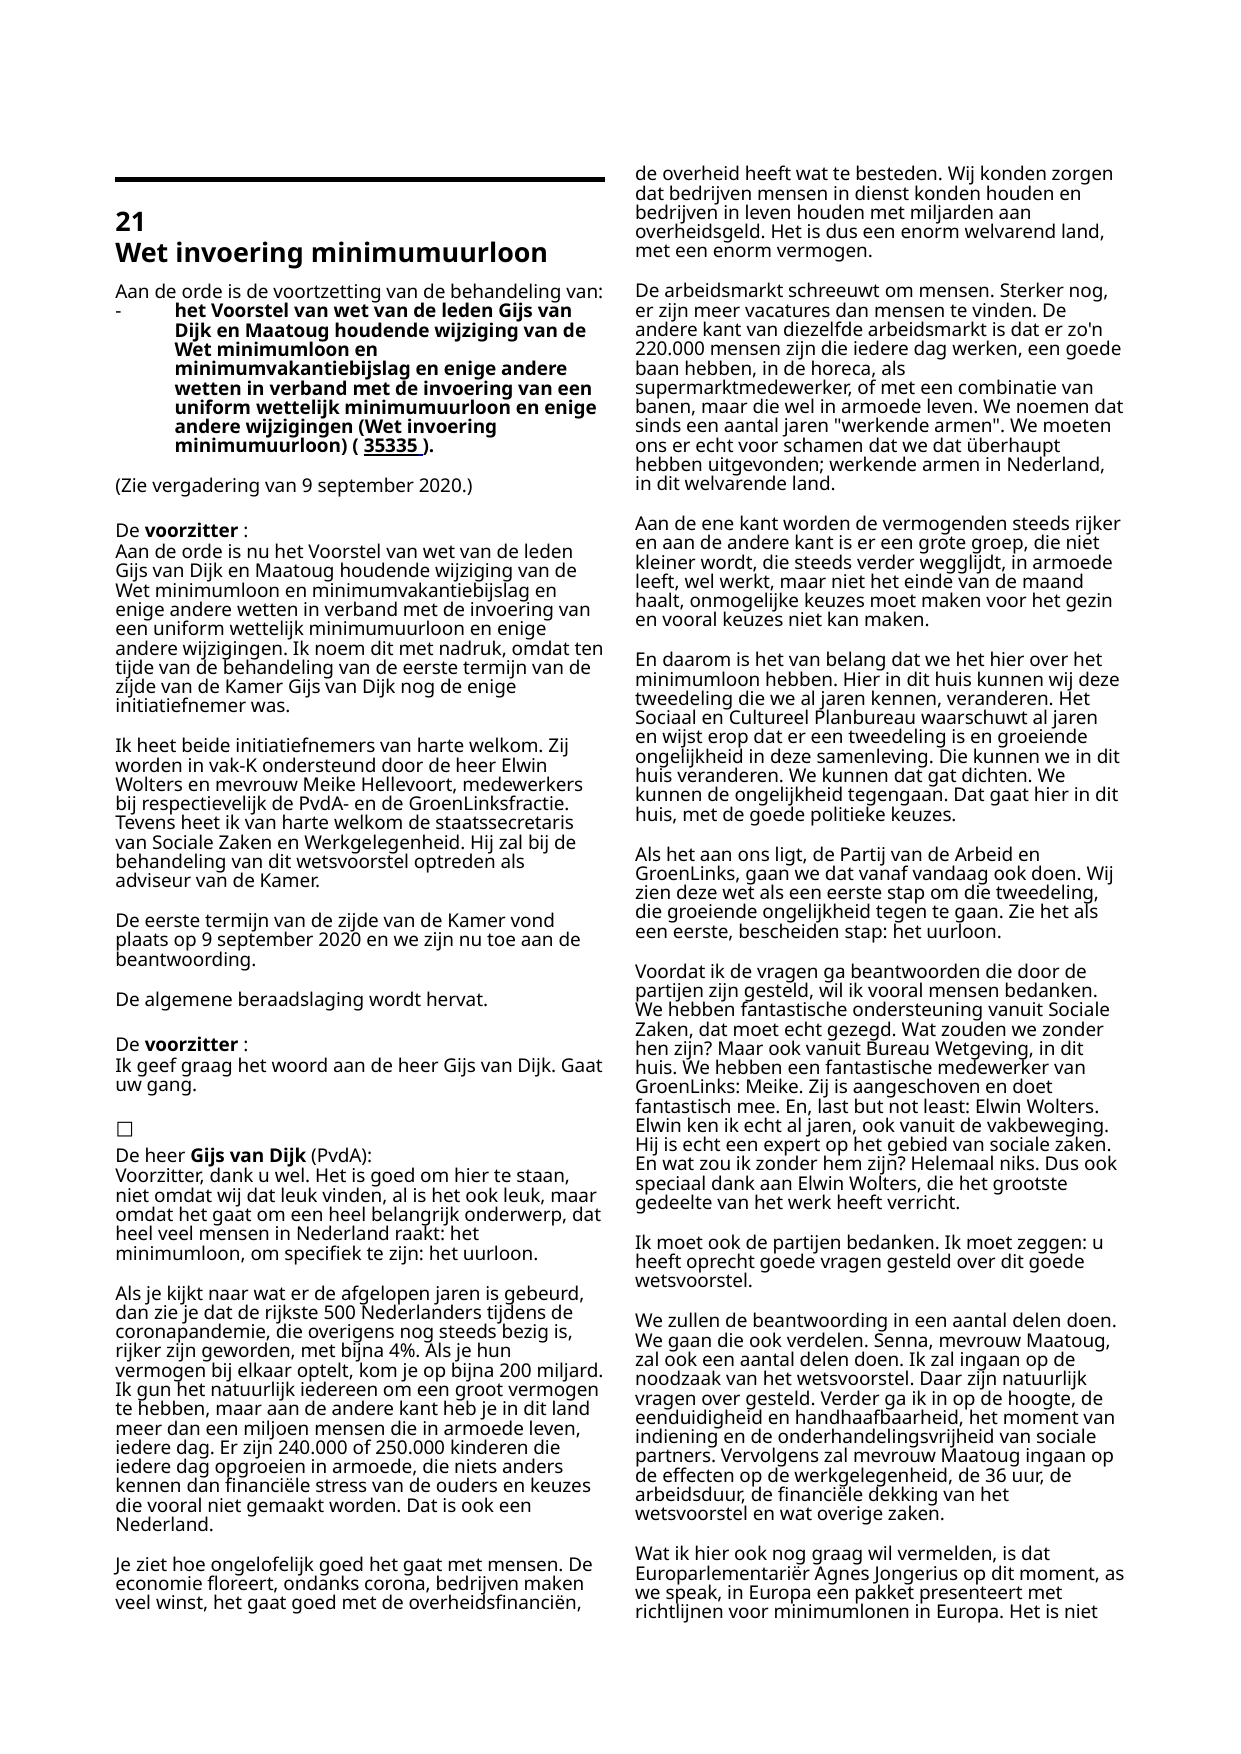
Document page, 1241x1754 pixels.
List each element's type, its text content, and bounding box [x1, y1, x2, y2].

text En daarom is het van belang dat we het hier over het minimumloon hebben. Hier in dit huis kunnen wij deze tweedeling die we al jaren kennen, veranderen. Het Sociaal en Cultureel Planbureau waarschuwt al jaren en wijst erop dat er een tweedeling is en groeiende ongelijkheid in deze samenleving. Die kunnen we in dit huis veranderen. We kunnen dat gat dichten. We kunnen de ongelijkheid tegengaan. Dat gaat hier in dit huis, met de goede politieke keuzes. [635, 651, 1125, 825]
text ⬜ [115, 1116, 605, 1142]
text Als het aan ons ligt, de Partij van de Arbeid en GroenLinks, gaan we dat vanaf vandaag ook doen. Wij zien deze wet als een eerste stap om die tweedeling, die groeiende ongelijkheid tegen te gaan. Zie het als een eerste, bescheiden stap: het uurloon. [635, 846, 1125, 942]
list het Voorstel van wet van de leden Gijs van Dijk en Maatoug houdende wijziging van de Wet minimumloon en minimumvakantiebijslag en enige andere wetten in verband met de invoering van een uniform wettelijk minimumuurloon en enige andere wijzigingen (Wet invoering minimumuurloon) ( 35335 ). [115, 302, 605, 457]
text De heer Gijs van Dijk (PvdA): [115, 1142, 605, 1167]
text De voorzitter : [115, 517, 605, 543]
text Ik heet beide initiatiefnemers van harte welkom. Zij worden in vak-K ondersteund door de heer Elwin Wolters en mevrouw Meike Hellevoort, medewerkers bij respectievelijk de PvdA- en de GroenLinksfractie. Tevens heet ik van harte welkom de staatssecretaris van Sociale Zaken en Werkgelegenheid. Hij zal bij de behandeling van dit wetsvoorstel optreden als adviseur van de Kamer. [115, 737, 605, 891]
text Voorzitter, dank u wel. Het is goed om hier te staan, niet omdat wij dat leuk vinden, al is het ook leuk, maar omdat het gaat om een heel belangrijk onderwerp, dat heel veel mensen in Nederland raakt: het minimumloon, om specifiek te zijn: het uurloon. [115, 1167, 605, 1264]
text Voordat ik de vragen ga beantwoorden die door de partijen zijn gesteld, wil ik vooral mensen bedanken. We hebben fantastische ondersteuning vanuit Sociale Zaken, dat moet echt gezegd. Wat zouden we zonder hen zijn? Maar ook vanuit Bureau Wetgeving, in dit huis. We hebben een fantastische medewerker van GroenLinks: Meike. Zij is aangeschoven en doet fantastisch mee. En, last but not least: Elwin Wolters. Elwin ken ik echt al jaren, ook vanuit de vakbeweging. Hij is echt een expert op het gebied van sociale zaken. En wat zou ik zonder hem zijn? Helemaal niks. Dus ook speciaal dank aan Elwin Wolters, die het grootste gedeelte van het werk heeft verricht. [635, 963, 1125, 1213]
text Aan de ene kant worden de vermogenden steeds rijker en aan de andere kant is er een grote groep, die niet kleiner wordt, die steeds verder wegglijdt, in armoede leeft, wel werkt, maar niet het einde van de maand haalt, onmogelijke keuzes moet maken voor het gezin en vooral keuzes niet kan maken. [635, 515, 1125, 631]
text Ik geef graag het woord aan de heer Gijs van Dijk. Gaat uw gang. [115, 1057, 605, 1095]
text Wet invoering minimumuurloon [115, 239, 605, 283]
text Aan de orde is de voortzetting van de behandeling van: [115, 283, 605, 302]
text Aan de orde is nu het Voorstel van wet van de leden Gijs van Dijk en Maatoug houdende wijziging van de Wet minimumloon en minimumvakantiebijslag en enige andere wetten in verband met de invoering van een uniform wettelijk minimumuurloon en enige andere wijzigingen. Ik noem dit met nadruk, omdat ten tijde van de behandeling van de eerste termijn van de zijde van de Kamer Gijs van Dijk nog de enige initiatiefnemer was. [115, 543, 605, 717]
text De algemene beraadslaging wordt hervat. [115, 991, 605, 1010]
text De voorzitter : [115, 1031, 605, 1057]
text De eerste termijn van de zijde van de Kamer vond plaats op 9 september 2020 en we zijn nu toe aan de beantwoording. [115, 912, 605, 970]
text de overheid heeft wat te besteden. Wij konden zorgen dat bedrijven mensen in dienst konden houden en bedrijven in leven houden met miljarden aan overheidsgeld. Het is dus een enorm welvarend land, met een enorm vermogen. [635, 165, 1125, 262]
text Ik moet ook de partijen bedanken. Ik moet zeggen: u heeft oprecht goede vragen gesteld over dit goede wetsvoorstel. [635, 1234, 1125, 1292]
text Als je kijkt naar wat er de afgelopen jaren is gebeurd, dan zie je dat de rijkste 500 Nederlanders tijdens de coronapandemie, die overigens nog steeds bezig is, rijker zijn geworden, met bijna 4%. Als je hun vermogen bij elkaar optelt, kom je op bijna 200 miljard. Ik gun het natuurlijk iedereen om een groot vermogen te hebben, maar aan de andere kant heb je in dit land meer dan een miljoen mensen die in armoede leven, iedere dag. Er zijn 240.000 of 250.000 kinderen die iedere dag opgroeien in armoede, die niets anders kennen dan financiële stress van de ouders en keuzes die vooral niet gemaakt worden. Dat is ook een Nederland. [115, 1284, 605, 1535]
text Wat ik hier ook nog graag wil vermelden, is dat Europarlementariër Agnes Jongerius op dit moment, as we speak, in Europa een pakket presenteert met richtlijnen voor minimumlonen in Europa. Het is niet [635, 1545, 1125, 1622]
text De arbeidsmarkt schreeuwt om mensen. Sterker nog, er zijn meer vacatures dan mensen te vinden. De andere kant van diezelfde arbeidsmarkt is dat er zo'n 220.000 mensen zijn die iedere dag werken, een goede baan hebben, in de horeca, als supermarktmedewerker, of met een combinatie van banen, maar die wel in armoede leven. We noemen dat sinds een aantal jaren "werkende armen". We moeten ons er echt voor schamen dat we dat überhaupt hebben uitgevonden; werkende armen in Nederland, in dit welvarende land. [635, 282, 1125, 494]
text We zullen de beantwoording in een aantal delen doen. We gaan die ook verdelen. Senna, mevrouw Maatoug, zal ook een aantal delen doen. Ik zal ingaan op de noodzaak van het wetsvoorstel. Daar zijn natuurlijk vragen over gesteld. Verder ga ik in op de hoogte, de eenduidigheid en handhaafbaarheid, het moment van indiening en de onderhandelingsvrijheid van sociale partners. Vervolgens zal mevrouw Maatoug ingaan op de effecten op de werkgelegenheid, de 36 uur, de arbeidsduur, de financiële dekking van het wetsvoorstel en wat overige zaken. [635, 1312, 1125, 1524]
text 21 [115, 203, 605, 239]
text (Zie vergadering van 9 september 2020.) [115, 477, 605, 497]
text Je ziet hoe ongelofelijk goed het gaat met mensen. De economie floreert, ondanks corona, bedrijven maken veel winst, het gaat goed met de overheidsfinanciën, [115, 1556, 605, 1614]
